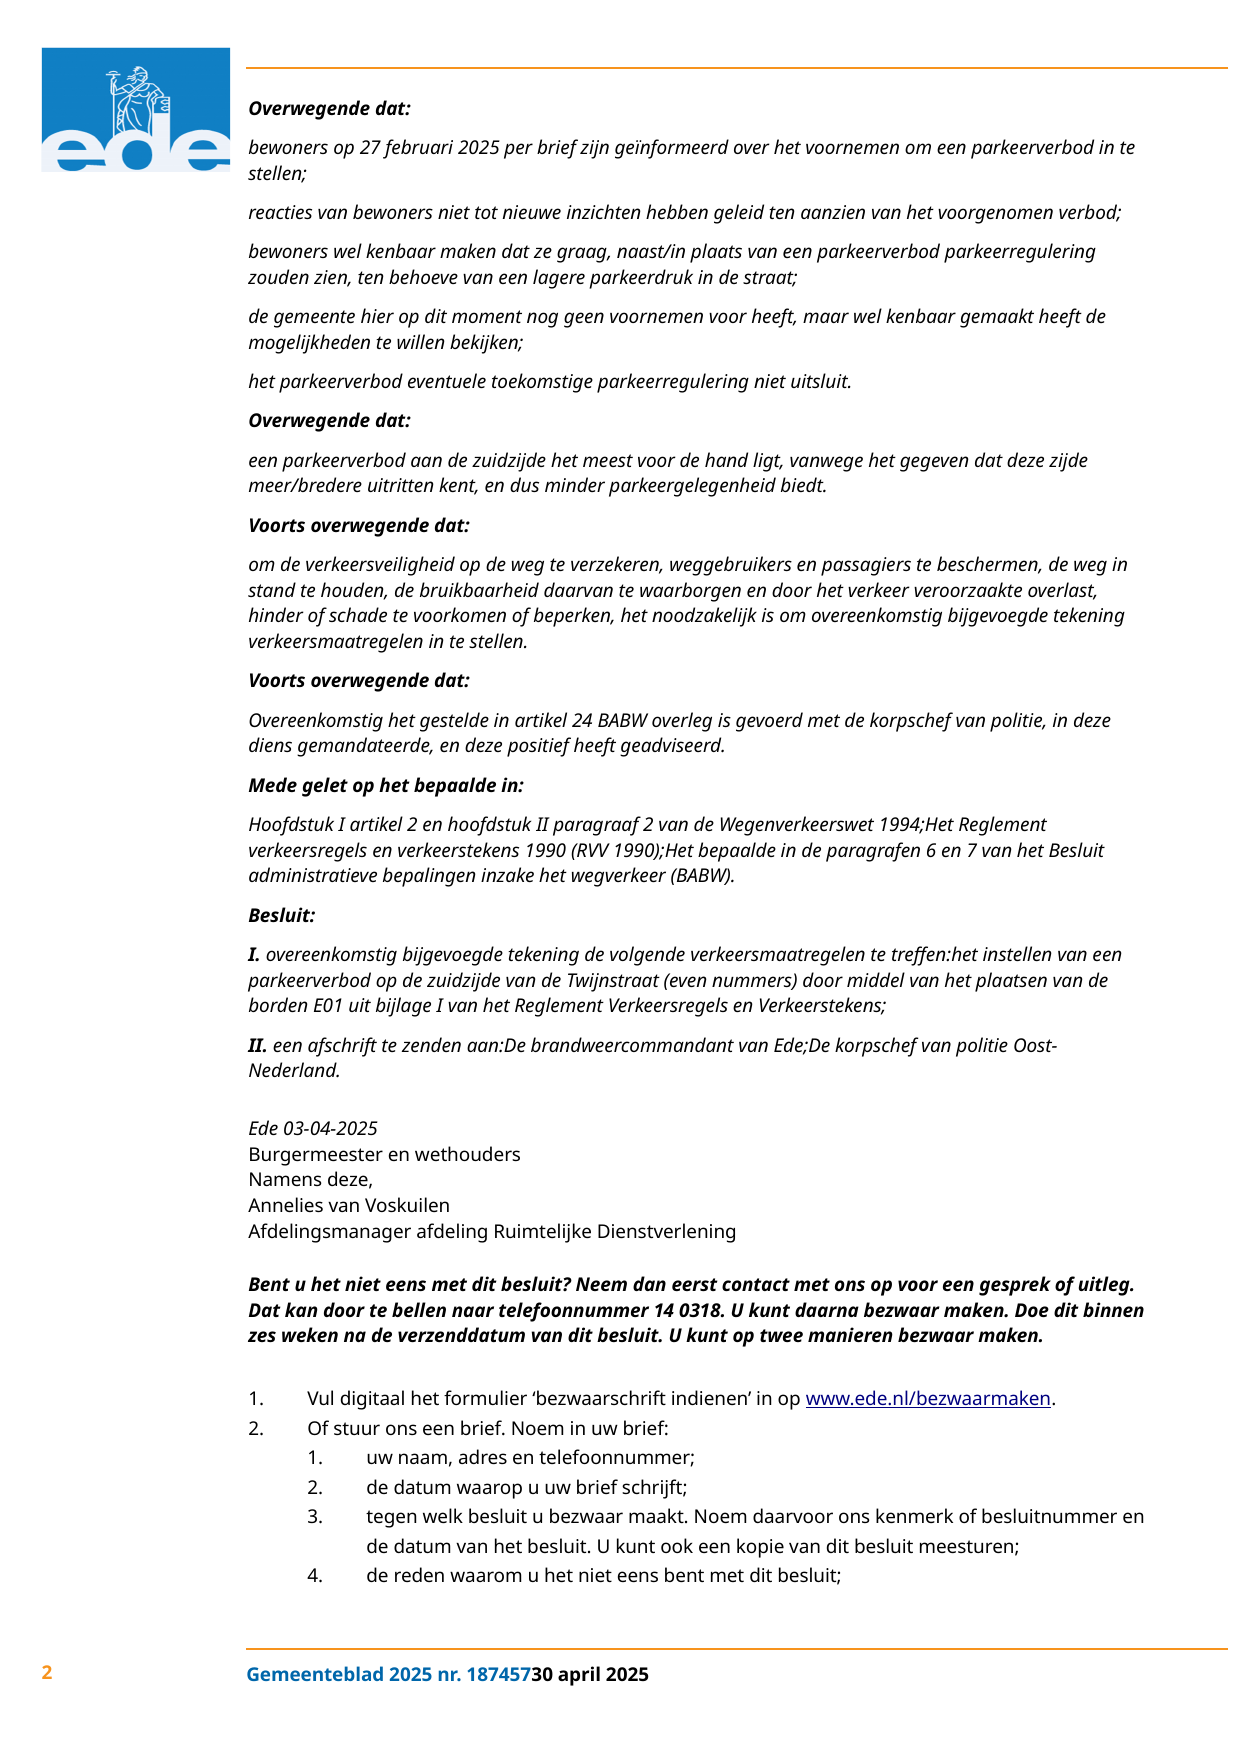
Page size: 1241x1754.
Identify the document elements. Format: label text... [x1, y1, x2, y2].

text Voorts overwegende dat: [248, 512, 1152, 538]
list uw naam, adres en telefoonnummer; [307, 1444, 1152, 1470]
text Voorts overwegende dat: [248, 668, 1152, 693]
text Bent u het niet eens met dit besluit? Neem dan eerst contact met ons op voor een gesprek of uitleg. Dat kan door te bellen naar telefoonnummer 14 0318. U kunt daarna bezwaar maken. Doe dit binnen zes weken na de verzenddatum van dit besluit. U kunt op twee manieren bezwaar maken. [248, 1271, 1152, 1348]
text Hoofdstuk I artikel 2 en hoofdstuk II paragraaf 2 van de Wegenverkeerswet 1994;Het Reglement verkeersregels en verkeerstekens 1990 (RVV 1990);Het bepaalde in de paragrafen 6 en 7 van het Besluit administratieve bepalingen inzake het wegverkeer (BABW). [248, 811, 1152, 888]
text Annelies van Voskuilen [248, 1192, 1152, 1218]
text Overeenkomstig het gestelde in artikel 24 BABW overleg is gevoerd met de korpschef van politie, in deze diens gemandateerde, en deze positief heeft geadviseerd. [248, 707, 1152, 758]
text Burgermeester en wethouders [248, 1141, 1152, 1167]
text Afdelingsmanager afdeling Ruimtelijke Dienstverlening [248, 1218, 1152, 1244]
text Overwegende dat: [248, 408, 1152, 433]
text bewoners op 27 februari 2025 per brief zijn geïnformeerd over het voornemen om een parkeerverbod in te stellen; [248, 134, 1152, 186]
text Overwegende dat: [248, 95, 1152, 121]
text Besluit: [248, 902, 1152, 928]
text reacties van bewoners niet tot nieuwe inzichten hebben geleid ten aanzien van het voorgenomen verbod; [248, 199, 1152, 225]
list Of stuur ons een brief. Noem in uw brief: [248, 1415, 1152, 1441]
text Mede gelet op het bepaalde in: [248, 772, 1152, 798]
text II. een afschrift te zenden aan:De brandweercommandant van Ede;De korpschef van politie Oost-Nederland. [248, 1032, 1152, 1083]
list Vul digitaal het formulier ‘bezwaarschrift indienen’ in op www.ede.nl/bezwaarmaken. [248, 1385, 1152, 1411]
list tegen welk besluit u bezwaar maakt. Noem daarvoor ons kenmerk of besluitnummer en de datum van het besluit. U kunt ook een kopie van dit besluit meesturen; [307, 1503, 1152, 1559]
text de gemeente hier op dit moment nog geen voornemen voor heeft, maar wel kenbaar gemaakt heeft de mogelijkheden te willen bekijken; [248, 303, 1152, 355]
list de reden waarom u het niet eens bent met dit besluit; [307, 1563, 1152, 1588]
text om de verkeersveiligheid op de weg te verzekeren, weggebruikers en passagiers te beschermen, de weg in stand te houden, de bruikbaarheid daarvan te waarborgen en door het verkeer veroorzaakte overlast, hinder of schade te voorkomen of beperken, het noodzakelijk is om overeenkomstig bijgevoegde tekening verkeersmaatregelen in te stellen. [248, 551, 1152, 654]
text het parkeerverbod eventuele toekomstige parkeerregulering niet uitsluit. [248, 368, 1152, 394]
picture [41, 47, 231, 172]
list de datum waarop u uw brief schrijft; [307, 1474, 1152, 1500]
text bewoners wel kenbaar maken dat ze graag, naast/in plaats van een parkeerverbod parkeerregulering zouden zien, ten behoeve van een lagere parkeerdruk in de straat; [248, 238, 1152, 290]
text I. overeenkomstig bijgevoegde tekening de volgende verkeersmaatregelen te treffen:het instellen van een parkeerverbod op de zuidzijde van de Twijnstraat (even nummers) door middel van het plaatsen van de borden E01 uit bijlage I van het Reglement Verkeersregels en Verkeerstekens; [248, 941, 1152, 1018]
text een parkeerverbod aan de zuidzijde het meest voor de hand ligt, vanwege het gegeven dat deze zijde meer/bredere uitritten kent, en dus minder parkeergelegenheid biedt. [248, 447, 1152, 498]
text Ede 03-04-2025 [248, 1115, 1152, 1141]
text Namens deze, [248, 1167, 1152, 1192]
